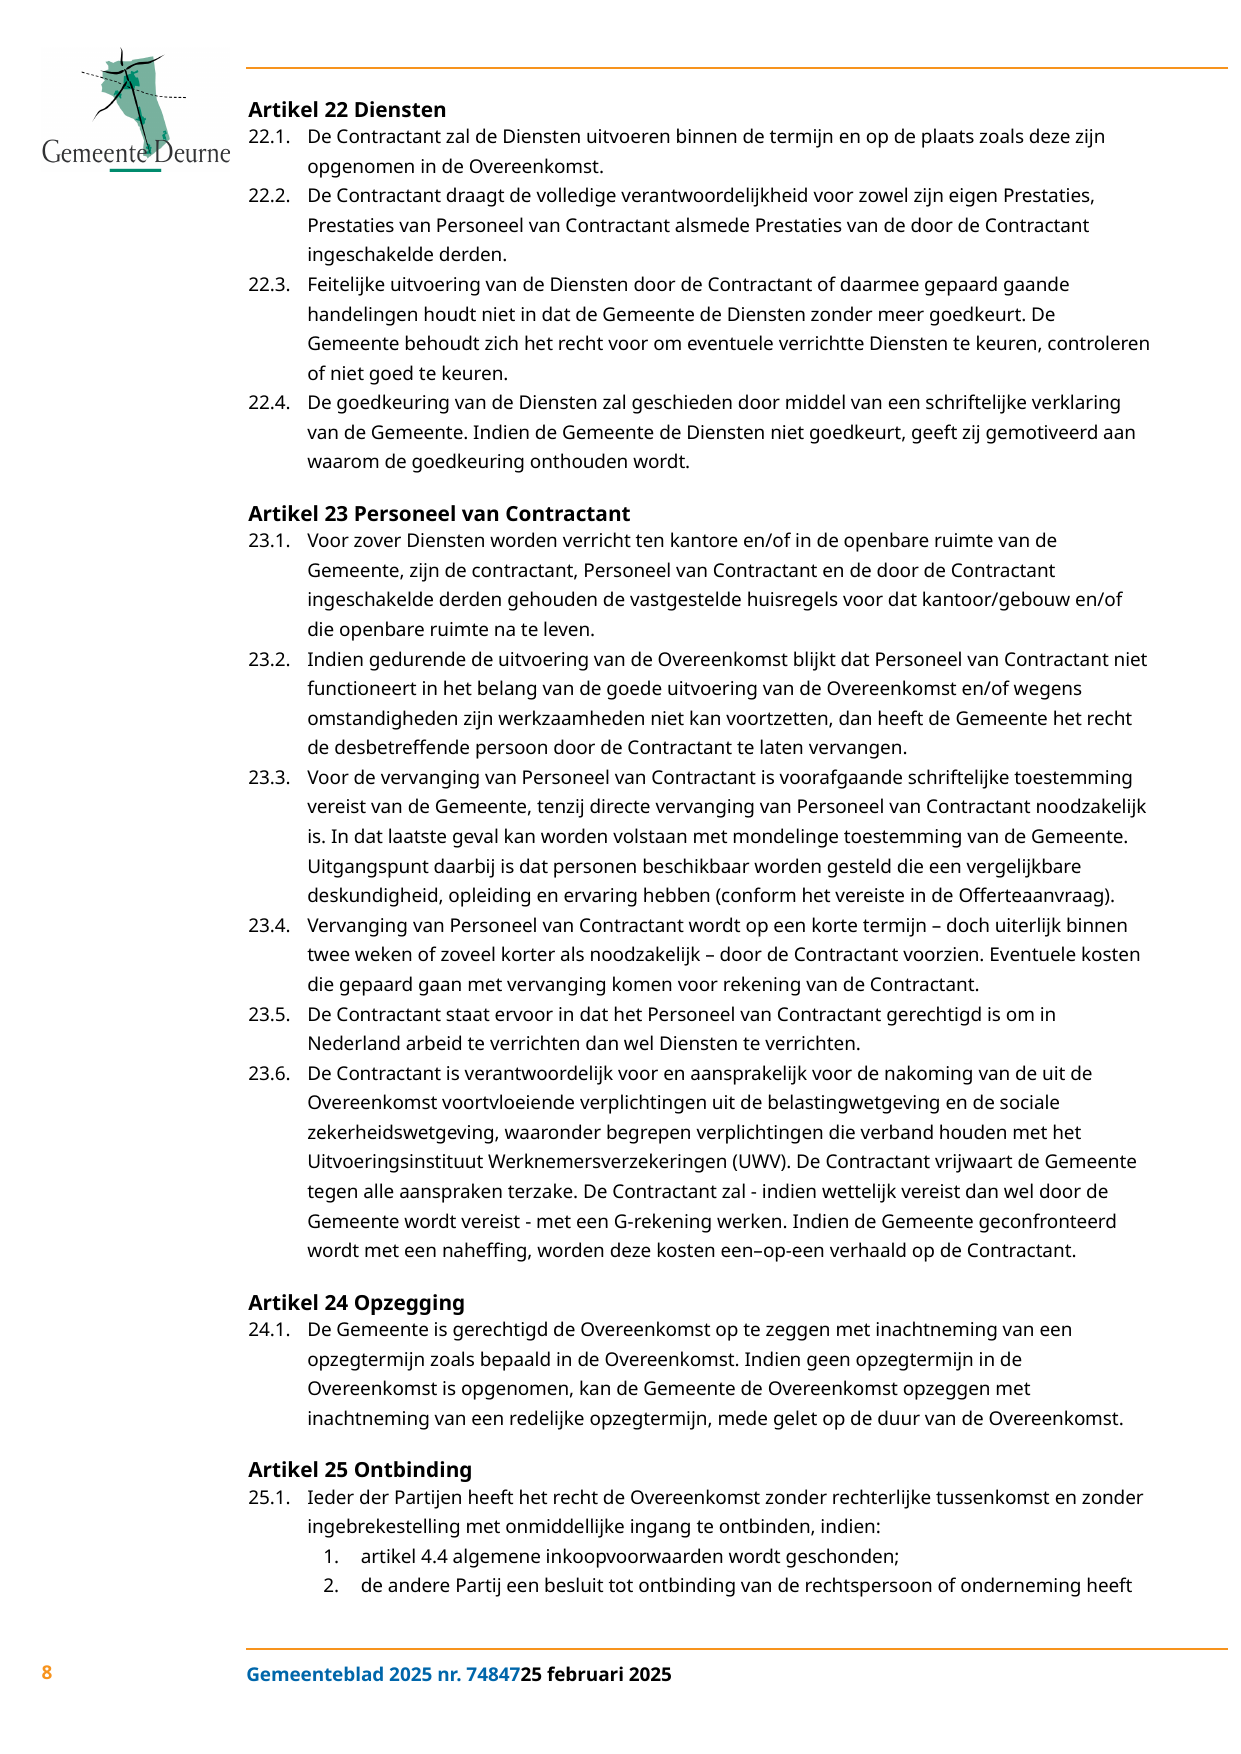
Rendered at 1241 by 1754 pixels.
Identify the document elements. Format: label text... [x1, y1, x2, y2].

list De Gemeente is gerechtigd de Overeenkomst op te zeggen met inachtneming van een opzegtermijn zoals bepaald in de Overeenkomst. Indien geen opzegtermijn in de Overeenkomst is opgenomen, kan de Gemeente de Overeenkomst opzeggen met inachtneming van een redelijke opzegtermijn, mede gelet op de duur van de Overeenkomst. [248, 1316, 1152, 1431]
list De Contractant staat ervoor in dat het Personeel van Contractant gerechtigd is om in Nederland arbeid te verrichten dan wel Diensten te verrichten. [248, 1001, 1152, 1056]
list De Contractant is verantwoordelijk voor en aansprakelijk voor de nakoming van de uit de Overeenkomst voortvloeiende verplichtingen uit de belastingwetgeving en de sociale zekerheidswetgeving, waaronder begrepen verplichtingen die verband houden met het Uitvoeringsinstituut Werknemersverzekeringen (UWV). De Contractant vrijwaart de Gemeente tegen alle aanspraken terzake. De Contractant zal - indien wettelijk vereist dan wel door de Gemeente wordt vereist - met een G-rekening werken. Indien de Gemeente geconfronteerd wordt met een naheffing, worden deze kosten een–op-een verhaald op de Contractant. [248, 1060, 1152, 1263]
list Voor de vervanging van Personeel van Contractant is voorafgaande schriftelijke toestemming vereist van de Gemeente, tenzij directe vervanging van Personeel van Contractant noodzakelijk is. In dat laatste geval kan worden volstaan met mondelinge toestemming van de Gemeente. Uitgangspunt daarbij is dat personen beschikbaar worden gesteld die een vergelijkbare deskundigheid, opleiding en ervaring hebben (conform het vereiste in de Offerteaanvraag). [248, 764, 1152, 908]
text Artikel 22 Diensten [248, 95, 1152, 123]
list Vervanging van Personeel van Contractant wordt op een korte termijn – doch uiterlijk binnen twee weken of zoveel korter als noodzakelijk – door de Contractant voorzien. Eventuele kosten die gepaard gaan met vervanging komen voor rekening van de Contractant. [248, 912, 1152, 997]
text Artikel 23 Personeel van Contractant [248, 499, 1152, 527]
list De Contractant zal de Diensten uitvoeren binnen de termijn en op de plaats zoals deze zijn opgenomen in de Overeenkomst. [248, 123, 1152, 178]
list Voor zover Diensten worden verricht ten kantore en/of in de openbare ruimte van de Gemeente, zijn de contractant, Personeel van Contractant en de door de Contractant ingeschakelde derden gehouden de vastgestelde huisregels voor dat kantoor/gebouw en/of die openbare ruimte na te leven. [248, 527, 1152, 642]
list artikel 4.4 algemene inkoopvoorwaarden wordt geschonden; [323, 1543, 1152, 1569]
picture [41, 47, 231, 172]
list Ieder der Partijen heeft het recht de Overeenkomst zonder rechterlijke tussenkomst en zonder ingebrekestelling met onmiddellijke ingang te ontbinden, indien: [248, 1484, 1152, 1539]
text Artikel 24 Opzegging [248, 1288, 1152, 1316]
text Artikel 25 Ontbinding [248, 1456, 1152, 1484]
list Indien gedurende de uitvoering van de Overeenkomst blijkt dat Personeel van Contractant niet functioneert in het belang van de goede uitvoering van de Overeenkomst en/of wegens omstandigheden zijn werkzaamheden niet kan voortzetten, dan heeft de Gemeente het recht de desbetreffende persoon door de Contractant te laten vervangen. [248, 646, 1152, 760]
list De Contractant draagt de volledige verantwoordelijkheid voor zowel zijn eigen Prestaties, Prestaties van Personeel van Contractant alsmede Prestaties van de door de Contractant ingeschakelde derden. [248, 182, 1152, 267]
list de andere Partij een besluit tot ontbinding van de rechtspersoon of onderneming heeft [323, 1573, 1152, 1598]
list De goedkeuring van de Diensten zal geschieden door middel van een schriftelijke verklaring van de Gemeente. Indien de Gemeente de Diensten niet goedkeurt, geeft zij gemotiveerd aan waarom de goedkeuring onthouden wordt. [248, 389, 1152, 474]
list Feitelijke uitvoering van de Diensten door de Contractant of daarmee gepaard gaande handelingen houdt niet in dat de Gemeente de Diensten zonder meer goedkeurt. De Gemeente behoudt zich het recht voor om eventuele verrichtte Diensten te keuren, controleren of niet goed te keuren. [248, 271, 1152, 386]
